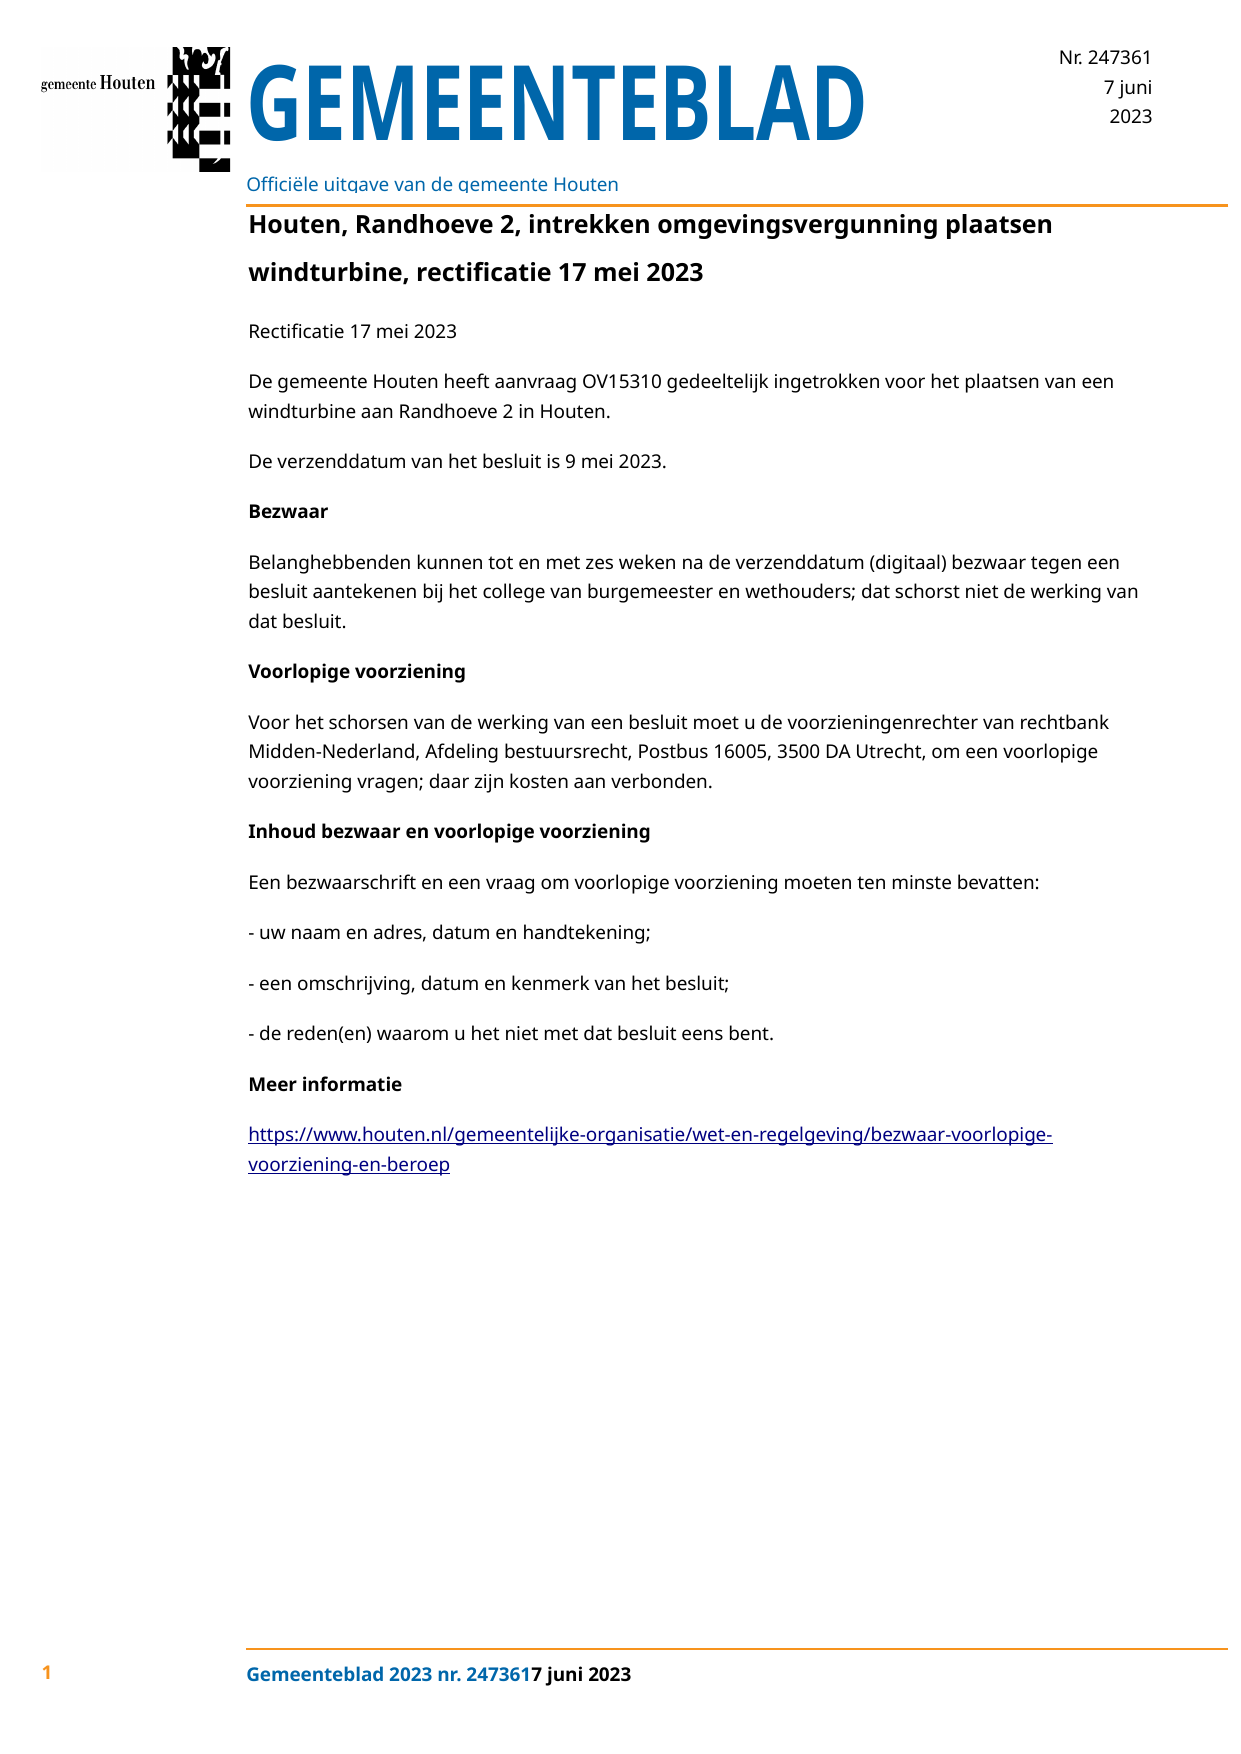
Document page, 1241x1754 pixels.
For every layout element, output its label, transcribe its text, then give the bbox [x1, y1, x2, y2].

text - uw naam en adres, datum en handtekening; [248, 919, 1152, 945]
text - de reden(en) waarom u het niet met dat besluit eens bent. [248, 1020, 1152, 1046]
picture [41, 47, 231, 172]
text https://www.houten.nl/gemeentelijke-organisatie/wet-en-regelgeving/bezwaar-voorlopige-voorziening-en-beroep [248, 1121, 1152, 1177]
text Voorlopige voorziening [248, 659, 1152, 684]
text Meer informatie [248, 1071, 1152, 1097]
text De verzenddatum van het besluit is 9 mei 2023. [248, 448, 1152, 474]
text Bezwaar [248, 499, 1152, 524]
text Belanghebbenden kunnen tot en met zes weken na de verzenddatum (digitaal) bezwaar tegen een besluit aantekenen bij het college van burgemeester en wethouders; dat schorst niet de werking van dat besluit. [248, 549, 1152, 634]
text Houten, Randhoeve 2, intrekken omgevingsvergunning plaatsen windturbine, rectificatie 17 mei 2023 [248, 207, 1152, 288]
text Een bezwaarschrift en een vraag om voorlopige voorziening moeten ten minste bevatten: [248, 869, 1152, 895]
text Rectificatie 17 mei 2023 [248, 318, 1152, 344]
text - een omschrijving, datum en kenmerk van het besluit; [248, 970, 1152, 996]
text Voor het schorsen van de werking van een besluit moet u de voorzieningenrechter van rechtbank Midden-Nederland, Afdeling bestuursrecht, Postbus 16005, 3500 DA Utrecht, om een voorlopige voorziening vragen; daar zijn kosten aan verbonden. [248, 709, 1152, 794]
text De gemeente Houten heeft aanvraag OV15310 gedeeltelijk ingetrokken voor het plaatsen van een windturbine aan Randhoeve 2 in Houten. [248, 368, 1152, 424]
text Inhoud bezwaar en voorlopige voorziening [248, 819, 1152, 844]
